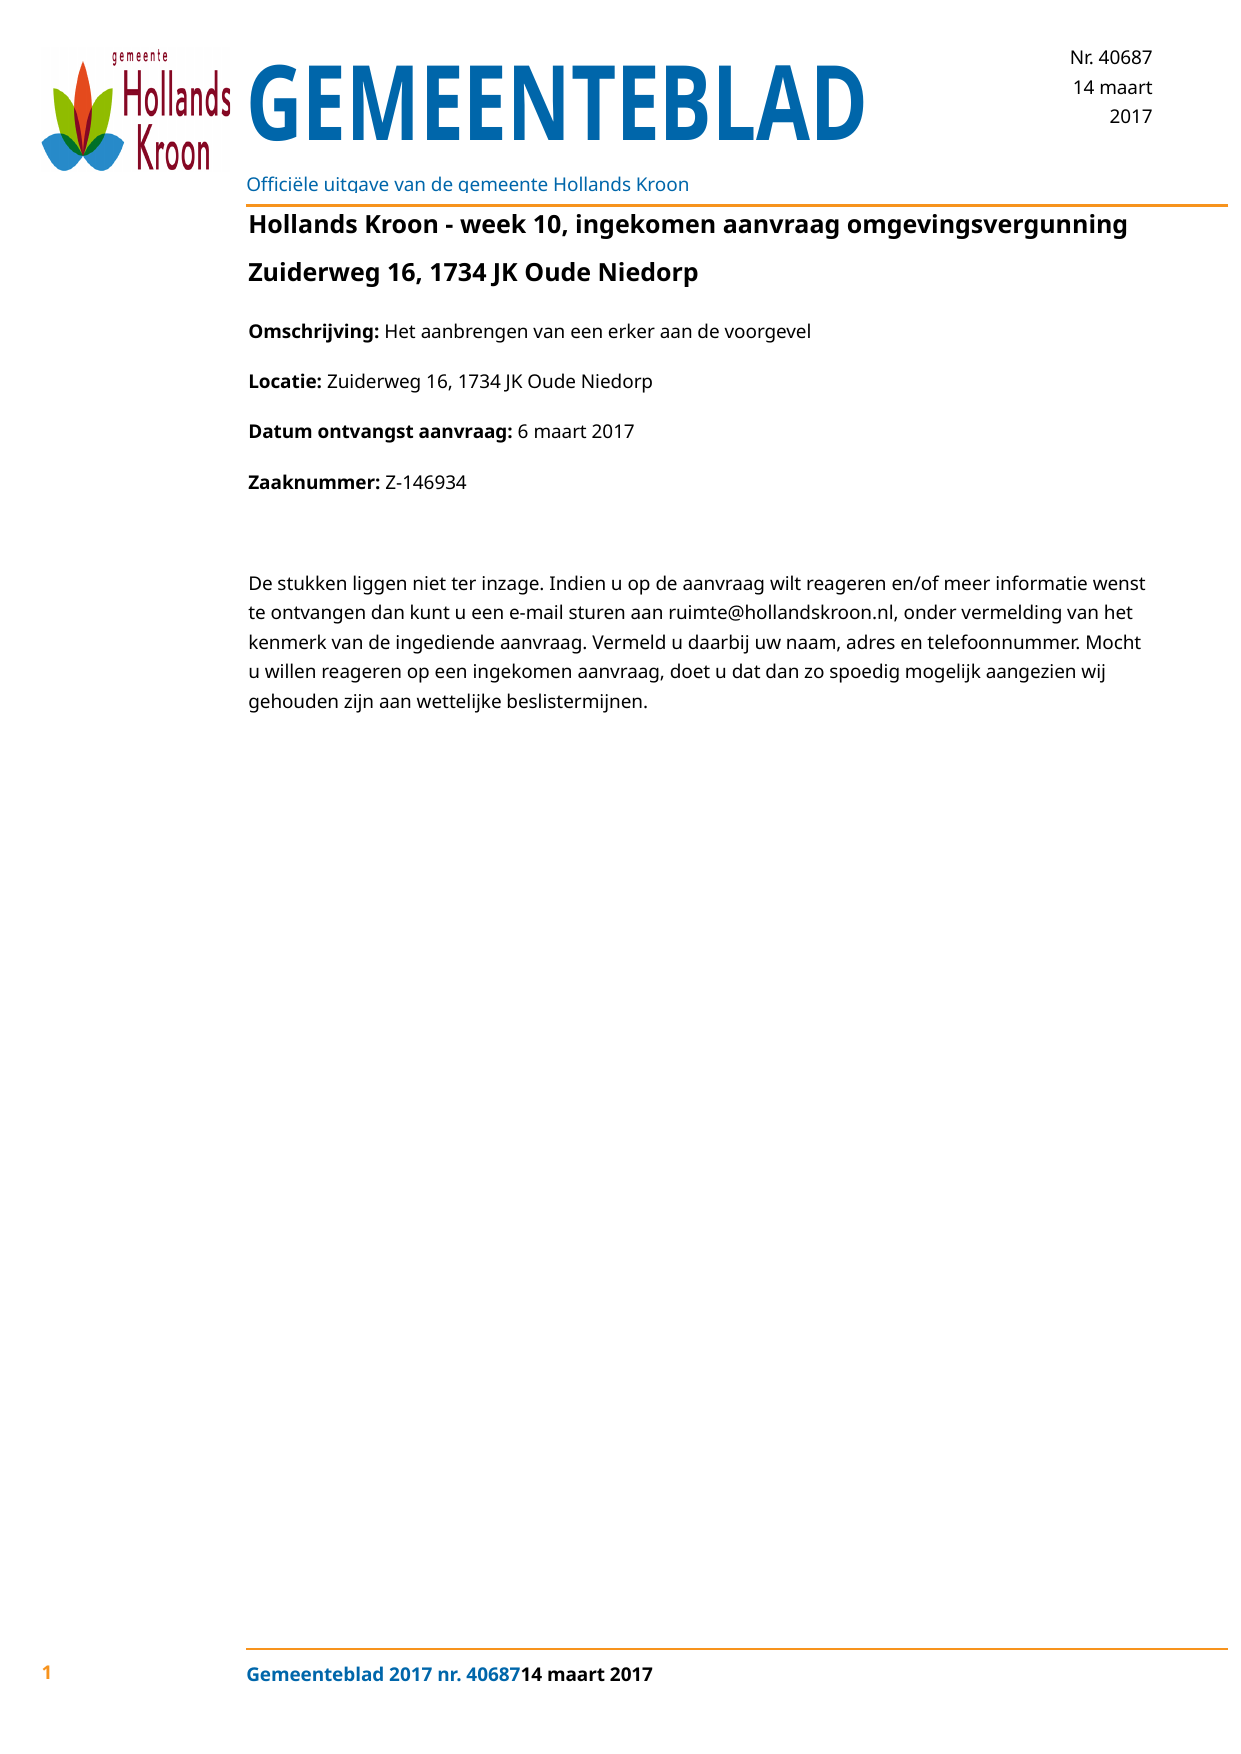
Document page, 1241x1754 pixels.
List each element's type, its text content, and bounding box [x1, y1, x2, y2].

text De stukken liggen niet ter inzage. Indien u op de aanvraag wilt reageren en/of meer informatie wenst te ontvangen dan kunt u een e-mail sturen aan ruimte@hollandskroon.nl, onder vermelding van het kenmerk van de ingediende aanvraag. Vermeld u daarbij uw naam, adres en telefoonnummer. Mocht u willen reageren op een ingekomen aanvraag, doet u dat dan zo spoedig mogelijk aangezien wij gehouden zijn aan wettelijke beslistermijnen. [248, 570, 1152, 714]
text Omschrijving: Het aanbrengen van een erker aan de voorgevel [248, 318, 1152, 344]
text Locatie: Zuiderweg 16, 1734 JK Oude Niedorp [248, 368, 1152, 394]
text Datum ontvangst aanvraag: 6 maart 2017 [248, 419, 1152, 444]
picture [41, 47, 231, 172]
text Hollands Kroon - week 10, ingekomen aanvraag omgevingsvergunning Zuiderweg 16, 1734 JK Oude Niedorp [248, 207, 1152, 288]
text Zaaknummer: Z-146934 [248, 469, 1152, 495]
